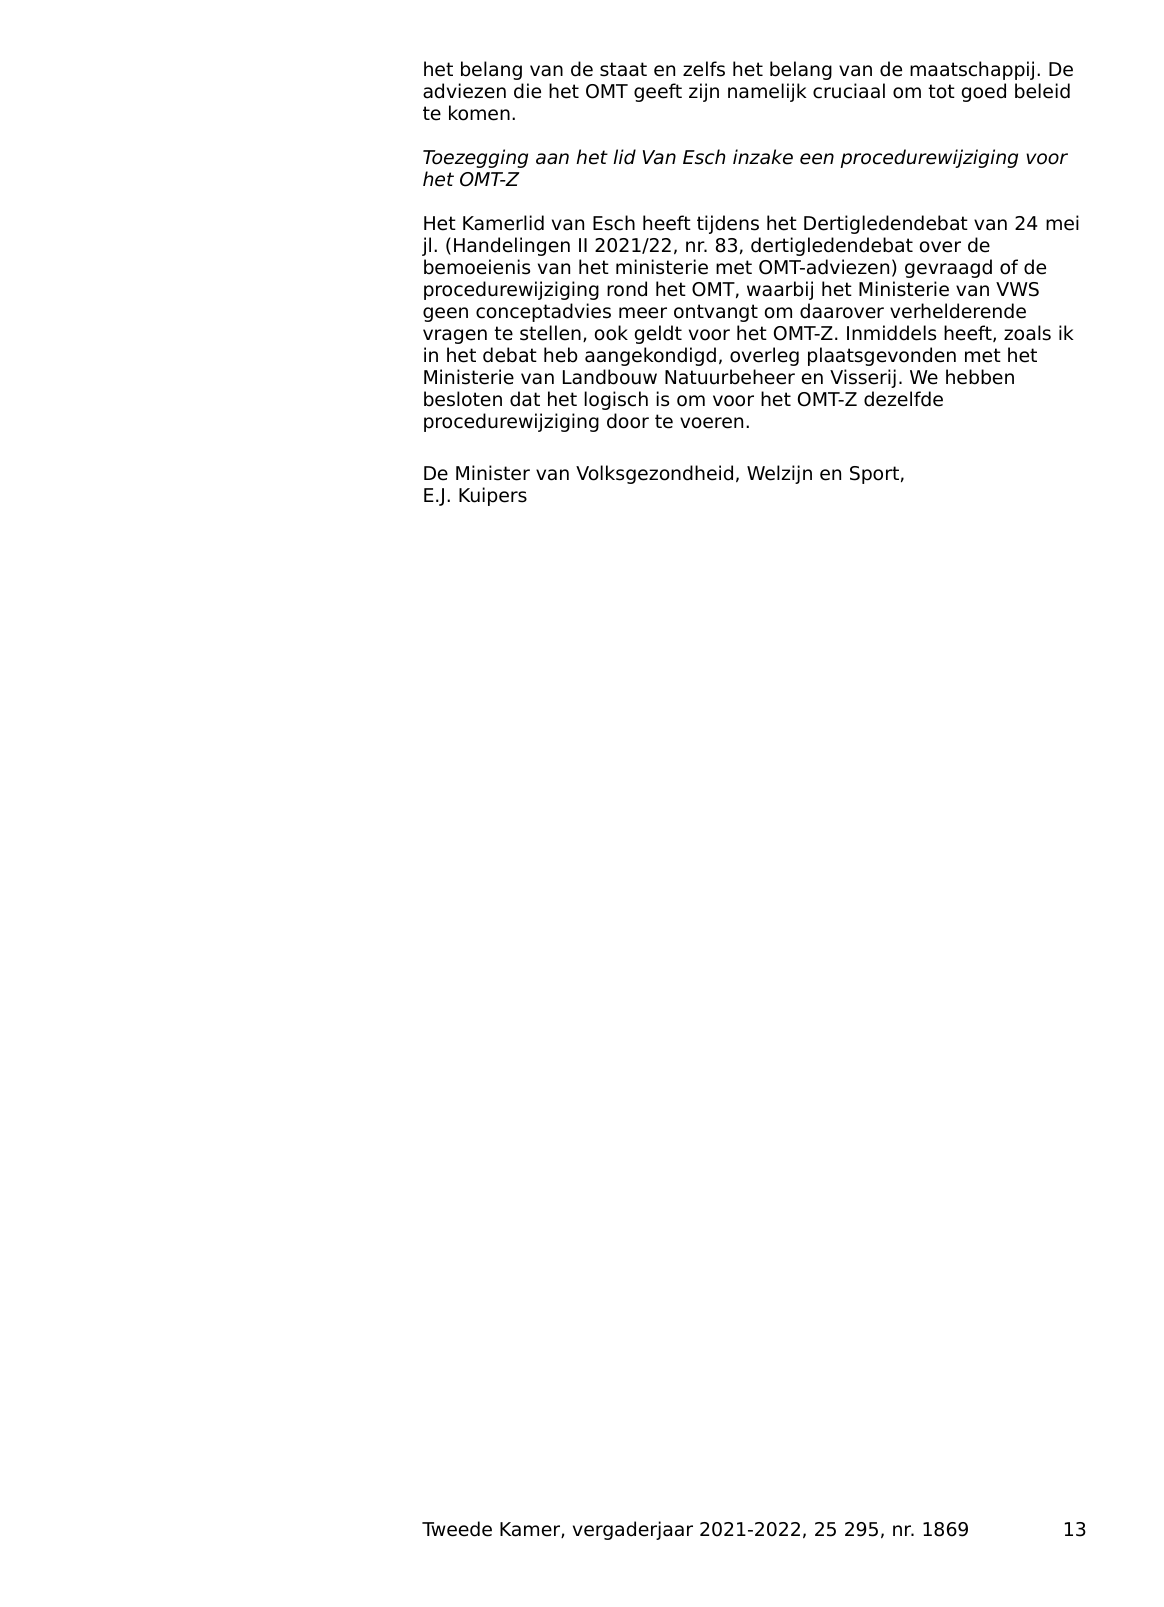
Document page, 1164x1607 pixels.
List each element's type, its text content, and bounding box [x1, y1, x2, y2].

text Het Kamerlid van Esch heeft tijdens het Dertigledendebat van 24 mei jl. (Handelingen II 2021/22, nr. 83, dertigledendebat over de bemoeienis van het ministerie met OMT-adviezen) gevraagd of de procedurewijziging rond het OMT, waarbij het Ministerie van VWS geen conceptadvies meer ontvangt om daarover verhelderende vragen te stellen, ook geldt voor het OMT-Z. Inmiddels heeft, zoals ik in het debat heb aangekondigd, overleg plaatsgevonden met het Ministerie van Landbouw Natuurbeheer en Visserij. We hebben besloten dat het logisch is om voor het OMT-Z dezelfde procedurewijziging door te voeren. [422, 213, 1087, 433]
text De Minister van Volksgezondheid, Welzijn en Sport, E.J. Kuipers [422, 463, 1087, 507]
subtitle Toezegging aan het lid Van Esch inzake een procedurewijziging voor het OMT-Z [422, 147, 1087, 191]
text het belang van de staat en zelfs het belang van de maatschappij. De adviezen die het OMT geeft zijn namelijk cruciaal om tot goed beleid te komen. [422, 59, 1087, 125]
